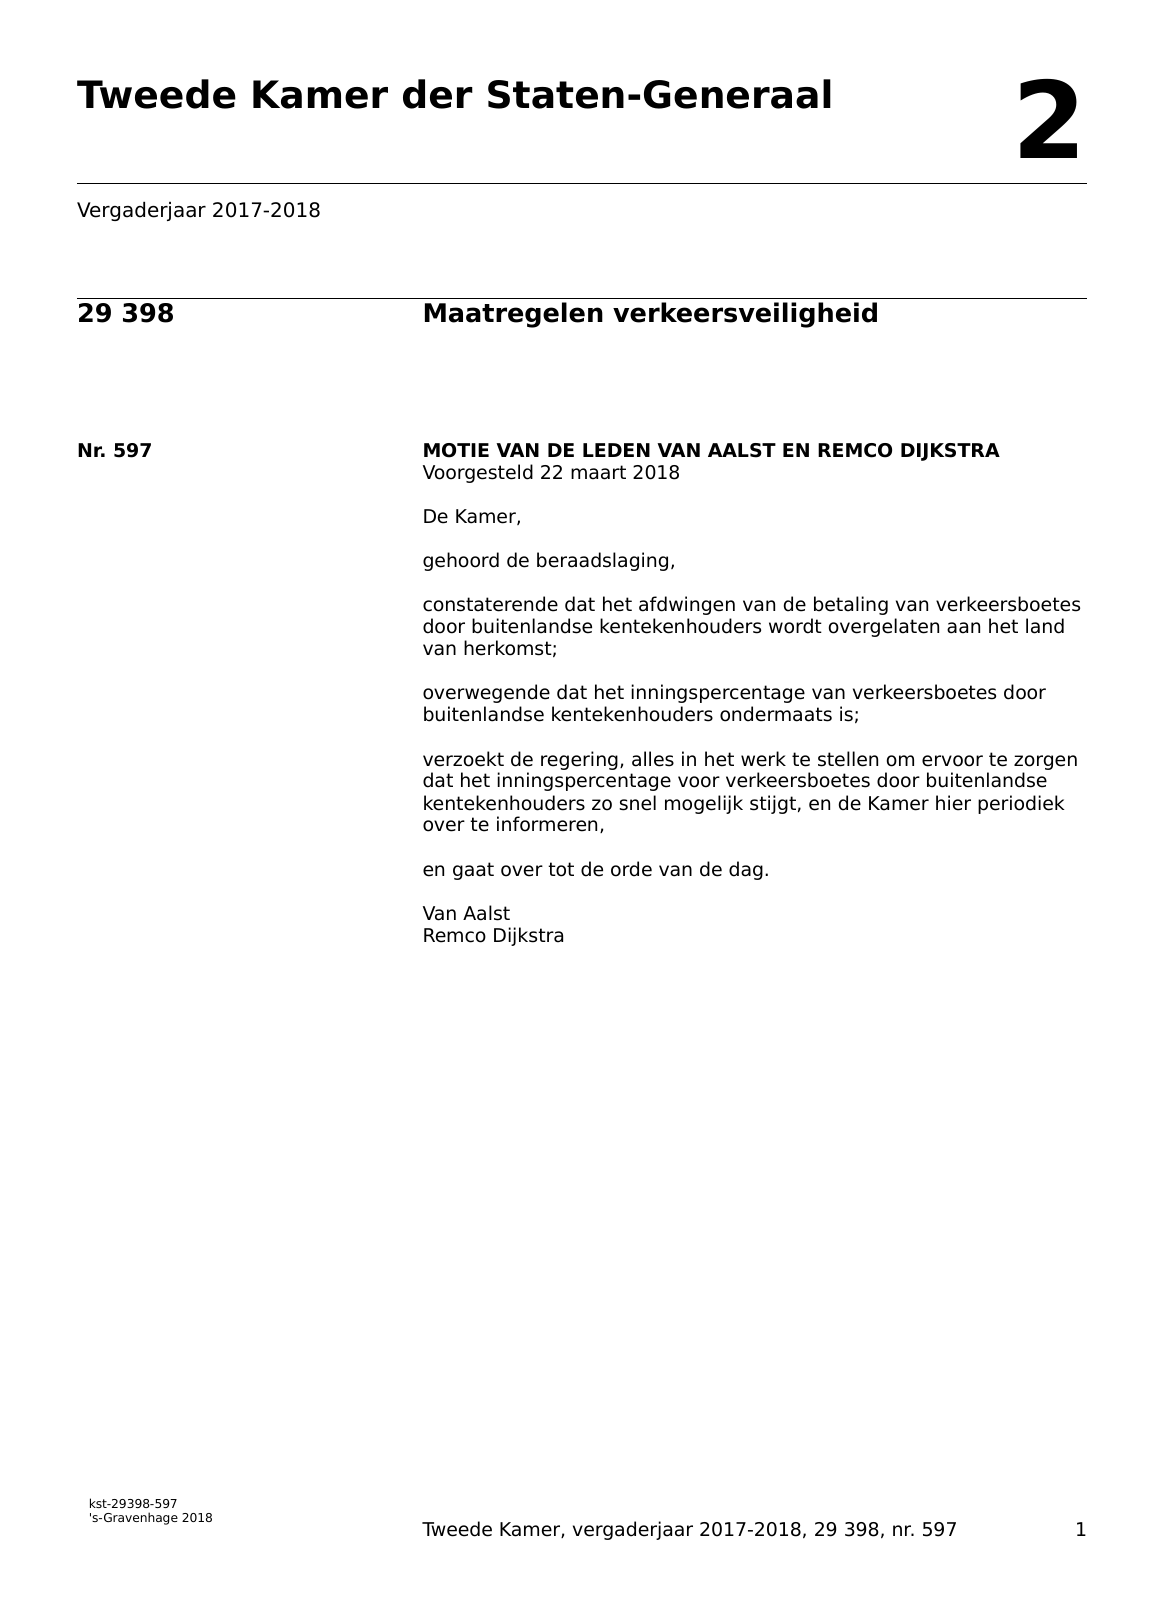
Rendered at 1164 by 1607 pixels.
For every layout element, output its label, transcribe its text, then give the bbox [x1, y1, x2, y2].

table_cell Vergaderjaar 2017-2018 [77, 184, 1087, 298]
table_header 2 [886, 59, 1087, 183]
text constaterende dat het afdwingen van de betaling van verkeersboetes door buitenlandse kentekenhouders wordt overgelaten aan het land van herkomst; [422, 594, 1087, 660]
text Remco Dijkstra [422, 925, 1087, 947]
subtitle 29 398 Maatregelen verkeersveiligheid [77, 299, 1087, 329]
text en gaat over tot de orde van de dag. [422, 858, 1087, 881]
text De Kamer, [422, 506, 1087, 528]
text verzoekt de regering, alles in het werk te stellen om ervoor te zorgen dat het inningspercentage voor verkeersboetes door buitenlandse kentekenhouders zo snel mogelijk stijgt, en de Kamer hier periodiek over te informeren, [422, 748, 1087, 836]
text kst-29398-597 [88, 1497, 323, 1511]
text Voorgesteld 22 maart 2018 [422, 462, 1087, 484]
text 's-Gravenhage 2018 [88, 1511, 323, 1525]
text gehoord de beraadslaging, [422, 550, 1087, 572]
subtitle Nr. 597 MOTIE VAN DE LEDEN VAN AALST EN REMCO DIJKSTRA [77, 440, 1087, 462]
table_header Tweede Kamer der Staten-Generaal [77, 59, 886, 183]
text Van Aalst [422, 903, 1087, 925]
text overwegende dat het inningspercentage van verkeersboetes door buitenlandse kentekenhouders ondermaats is; [422, 682, 1087, 726]
